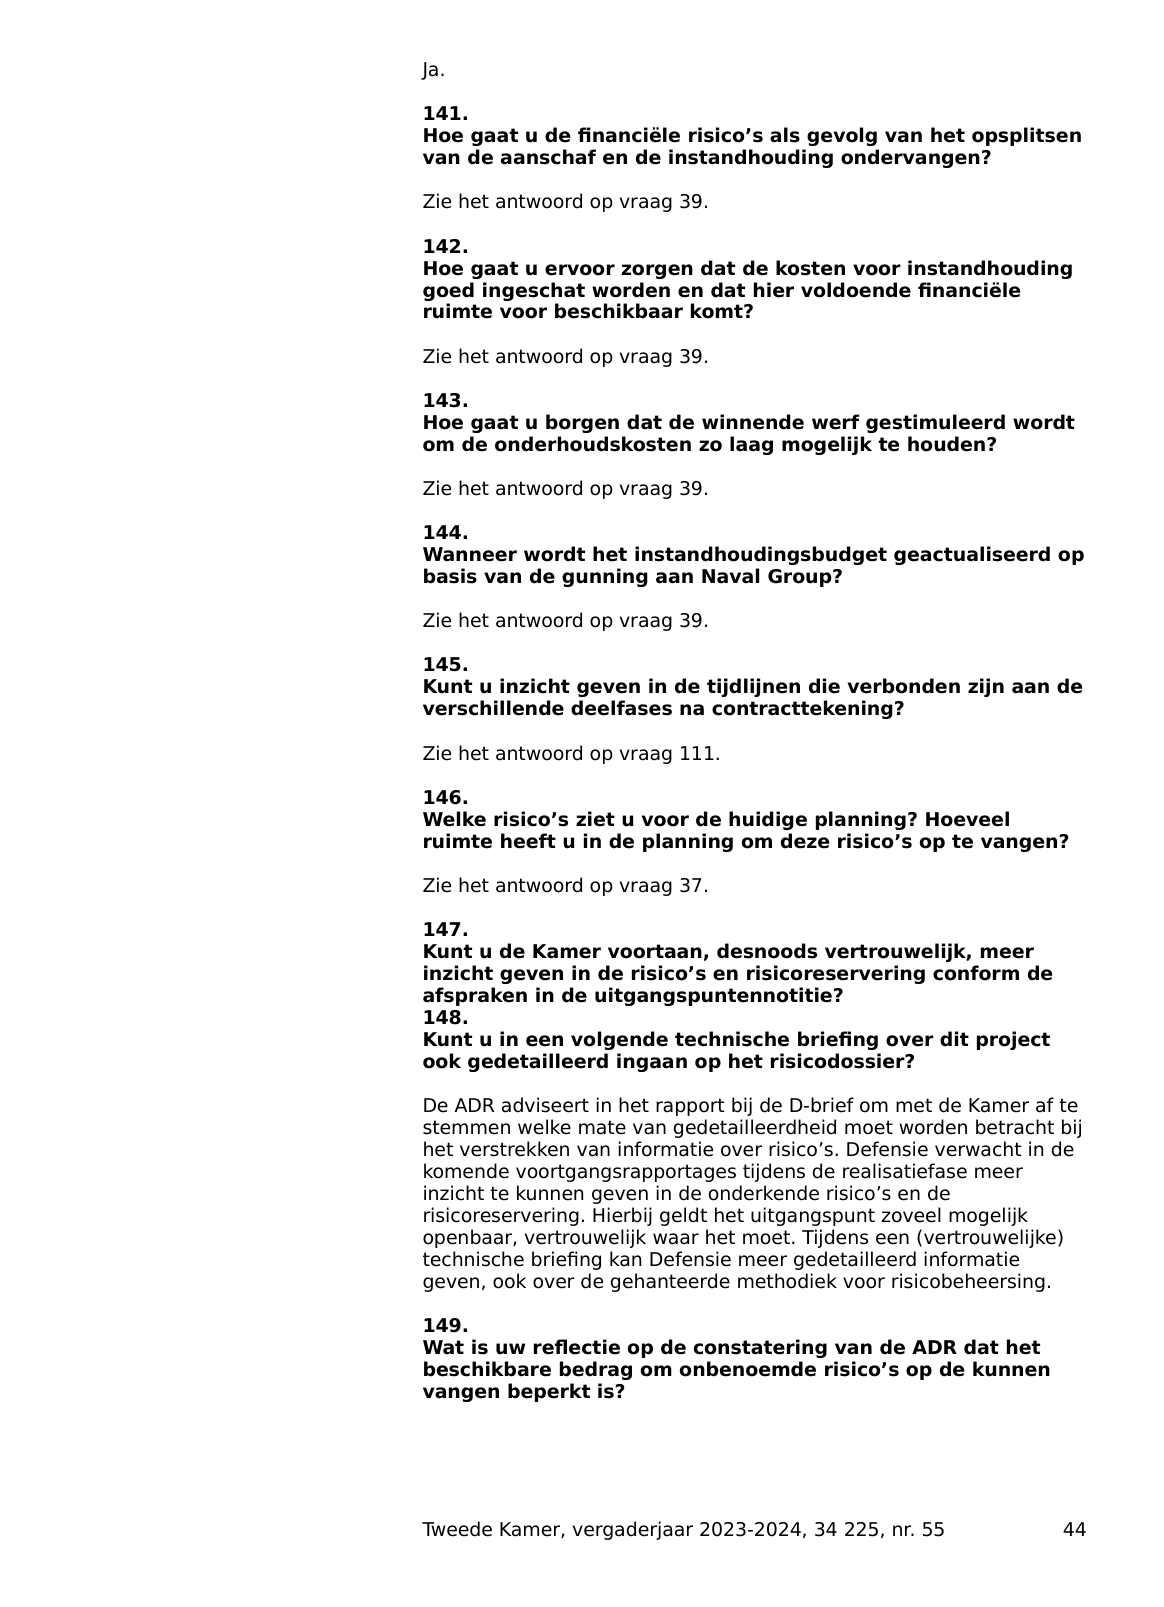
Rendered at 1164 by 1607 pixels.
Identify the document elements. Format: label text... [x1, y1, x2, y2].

text Zie het antwoord op vraag 39. [422, 191, 1087, 213]
text 145. [422, 654, 1087, 676]
text Hoe gaat u ervoor zorgen dat de kosten voor instandhouding goed ingeschat worden en dat hier voldoende financiële ruimte voor beschikbaar komt? [422, 257, 1087, 323]
text Welke risico’s ziet u voor de huidige planning? Hoeveel ruimte heeft u in de planning om deze risico’s op te vangen? [422, 809, 1087, 853]
text Wanneer wordt het instandhoudingsbudget geactualiseerd op basis van de gunning aan Naval Group? [422, 544, 1087, 588]
text 144. [422, 522, 1087, 544]
text 149. [422, 1315, 1087, 1337]
text Wat is uw reflectie op de constatering van de ADR dat het beschikbare bedrag om onbenoemde risico’s op de kunnen vangen beperkt is? [422, 1337, 1087, 1403]
text Kunt u de Kamer voortaan, desnoods vertrouwelijk, meer inzicht geven in de risico’s en risicoreservering conform de afspraken in de uitgangspuntennotitie? [422, 941, 1087, 1007]
text Kunt u inzicht geven in de tijdlijnen die verbonden zijn aan de verschillende deelfases na contracttekening? [422, 676, 1087, 720]
text Zie het antwoord op vraag 39. [422, 478, 1087, 500]
text Zie het antwoord op vraag 37. [422, 875, 1087, 897]
text 141. [422, 103, 1087, 125]
text Zie het antwoord op vraag 111. [422, 742, 1087, 764]
text Ja. [422, 59, 1087, 81]
text 147. [422, 919, 1087, 941]
text 146. [422, 787, 1087, 809]
text Zie het antwoord op vraag 39. [422, 610, 1087, 632]
text De ADR adviseert in het rapport bij de D-brief om met de Kamer af te stemmen welke mate van gedetailleerdheid moet worden betracht bij het verstrekken van informatie over risico’s. Defensie verwacht in de komende voortgangsrapportages tijdens de realisatiefase meer inzicht te kunnen geven in de onderkende risico’s en de risicoreservering. Hierbij geldt het uitgangspunt zoveel mogelijk openbaar, vertrouwelijk waar het moet. Tijdens een (vertrouwelijke) technische briefing kan Defensie meer gedetailleerd informatie geven, ook over de gehanteerde methodiek voor risicobeheersing. [422, 1095, 1087, 1293]
text 142. [422, 236, 1087, 257]
text 143. [422, 390, 1087, 412]
text Zie het antwoord op vraag 39. [422, 346, 1087, 368]
text Kunt u in een volgende technische briefing over dit project ook gedetailleerd ingaan op het risicodossier? [422, 1029, 1087, 1073]
text Hoe gaat u de financiële risico’s als gevolg van het opsplitsen van de aanschaf en de instandhouding ondervangen? [422, 125, 1087, 169]
text Hoe gaat u borgen dat de winnende werf gestimuleerd wordt om de onderhoudskosten zo laag mogelijk te houden? [422, 412, 1087, 456]
text 148. [422, 1007, 1087, 1029]
